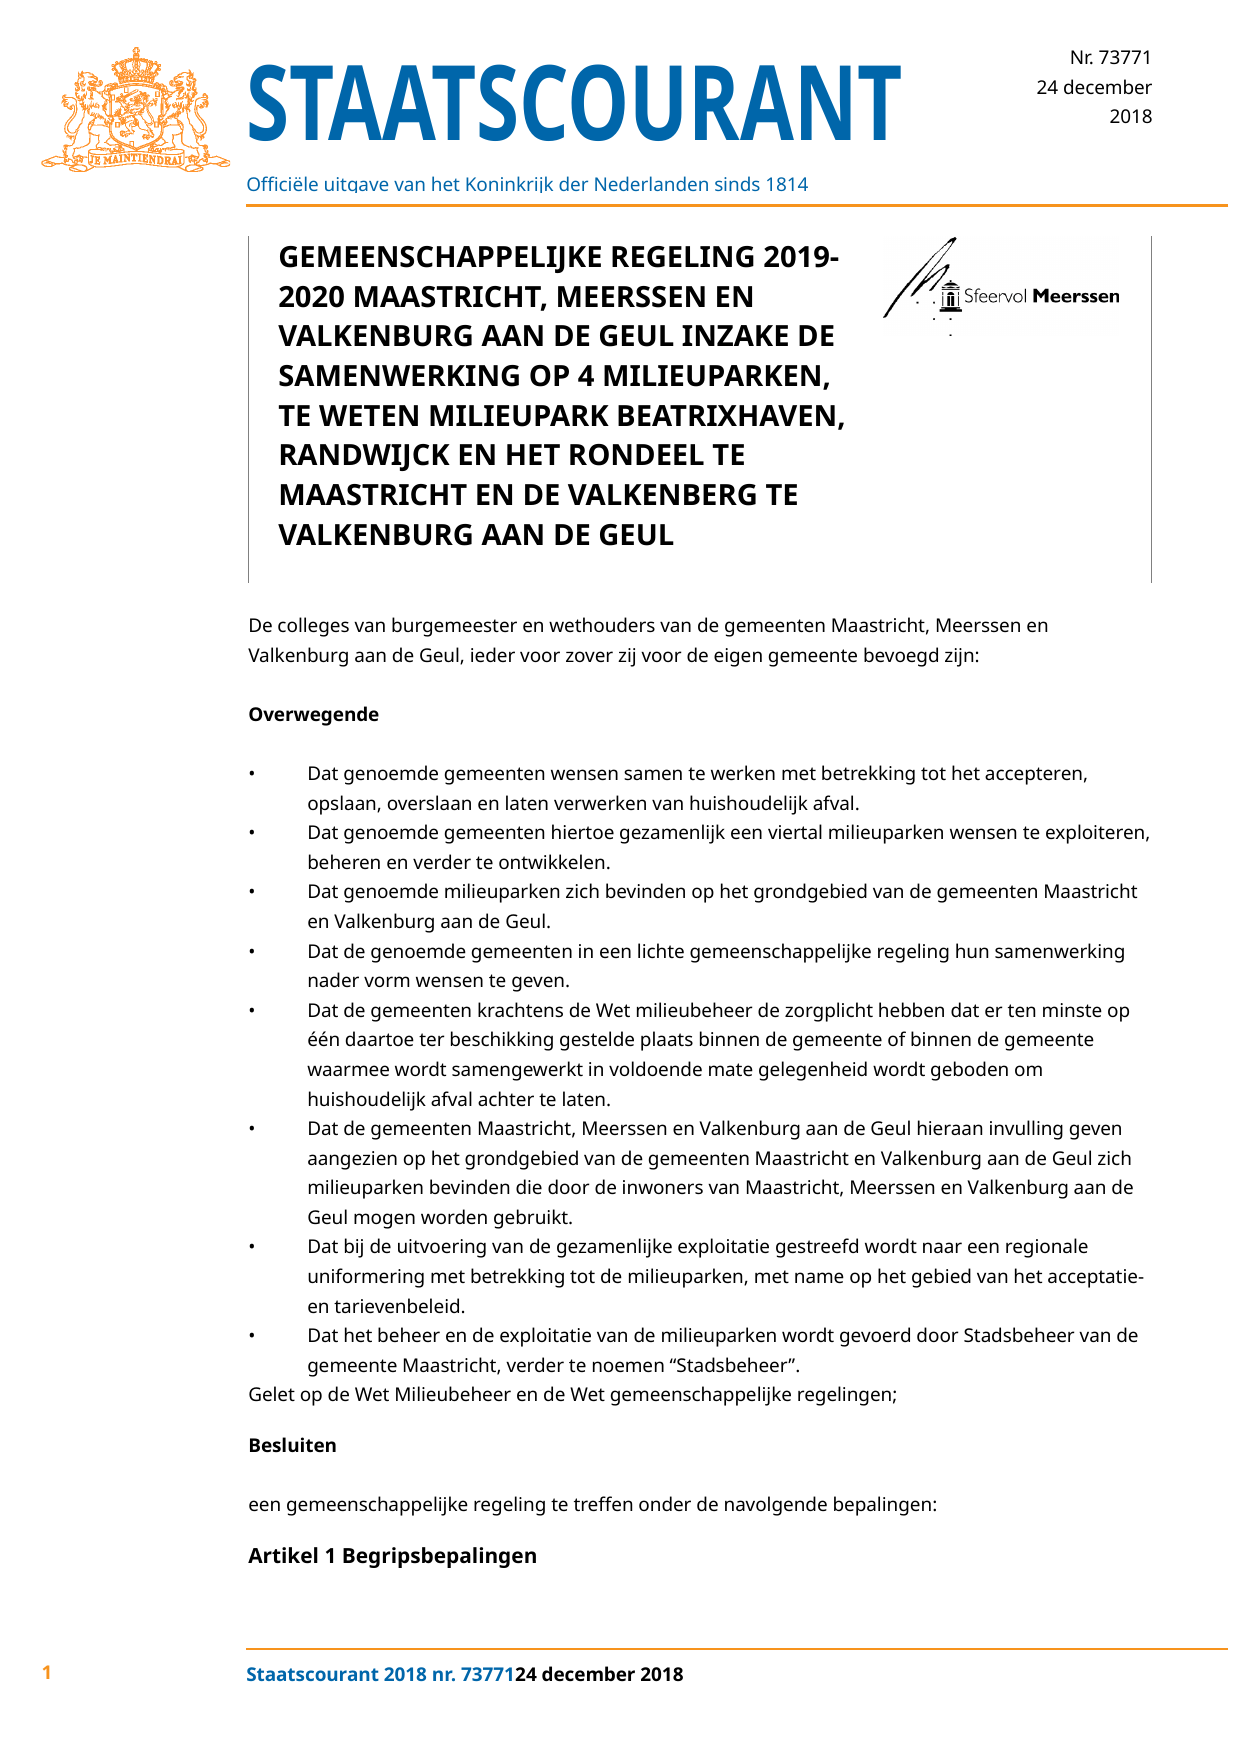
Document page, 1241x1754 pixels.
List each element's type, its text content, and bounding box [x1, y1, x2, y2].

table_header [850, 236, 1151, 583]
text De colleges van burgemeester en wethouders van de gemeenten Maastricht, Meerssen en Valkenburg aan de Geul, ieder voor zover zij voor de eigen gemeente bevoegd zijn: [248, 612, 1152, 668]
list Dat genoemde milieuparken zich bevinden op het grondgebied van de gemeenten Maastricht en Valkenburg aan de Geul. [248, 879, 1152, 934]
list Dat genoemde gemeenten hiertoe gezamenlijk een viertal milieuparken wensen te exploiteren, beheren en verder te ontwikkelen. [248, 819, 1152, 875]
list Dat bij de uitvoering van de gezamenlijke exploitatie gestreefd wordt naar een regionale uniformering met betrekking tot de milieuparken, met name op het gebied van het acceptatie- en tarievenbeleid. [248, 1234, 1152, 1318]
list Dat de gemeenten krachtens de Wet milieubeheer de zorgplicht hebben dat er ten minste op één daartoe ter beschikking gestelde plaats binnen de gemeente of binnen de gemeente waarmee wordt samengewerkt in voldoende mate gelegenheid wordt geboden om huishoudelijk afval achter te laten. [248, 997, 1152, 1111]
text Overwegende [248, 701, 1152, 727]
picture [882, 236, 1119, 336]
text Gelet op de Wet Milieubeheer en de Wet gemeenschappelijke regelingen; [248, 1382, 1152, 1407]
list Dat het beheer en de exploitatie van de milieuparken wordt gevoerd door Stadsbeheer van de gemeente Maastricht, verder te noemen “Stadsbeheer”. [248, 1322, 1152, 1378]
list Dat de gemeenten Maastricht, Meerssen en Valkenburg aan de Geul hieraan invulling geven aangezien op het grondgebied van de gemeenten Maastricht en Valkenburg aan de Geul zich milieuparken bevinden die door de inwoners van Maastricht, Meerssen en Valkenburg aan de Geul mogen worden gebruikt. [248, 1115, 1152, 1230]
text een gemeenschappelijke regeling te treffen onder de navolgende bepalingen: [248, 1491, 1152, 1517]
text Besluiten [248, 1432, 1152, 1458]
list Dat de genoemde gemeenten in een lichte gemeenschappelijke regeling hun samenwerking nader vorm wensen te geven. [248, 938, 1152, 993]
text Artikel 1 Begripsbepalingen [248, 1541, 1152, 1570]
list Dat genoemde gemeenten wensen samen te werken met betrekking tot het accepteren, opslaan, overslaan en laten verwerken van huishoudelijk afval. [248, 760, 1152, 816]
picture [41, 47, 231, 172]
table_header GEMEENSCHAPPELIJKE REGELING 2019-2020 MAASTRICHT, MEERSSEN EN VALKENBURG AAN DE GEUL INZAKE DE SAMENWERKING OP 4 MILIEUPARKEN, TE WETEN MILIEUPARK BEATRIXHAVEN, RANDWIJCK EN HET RONDEEL TE MAASTRICHT EN DE VALKENBERG TE VALKENBURG AAN DE GEUL [249, 236, 850, 583]
